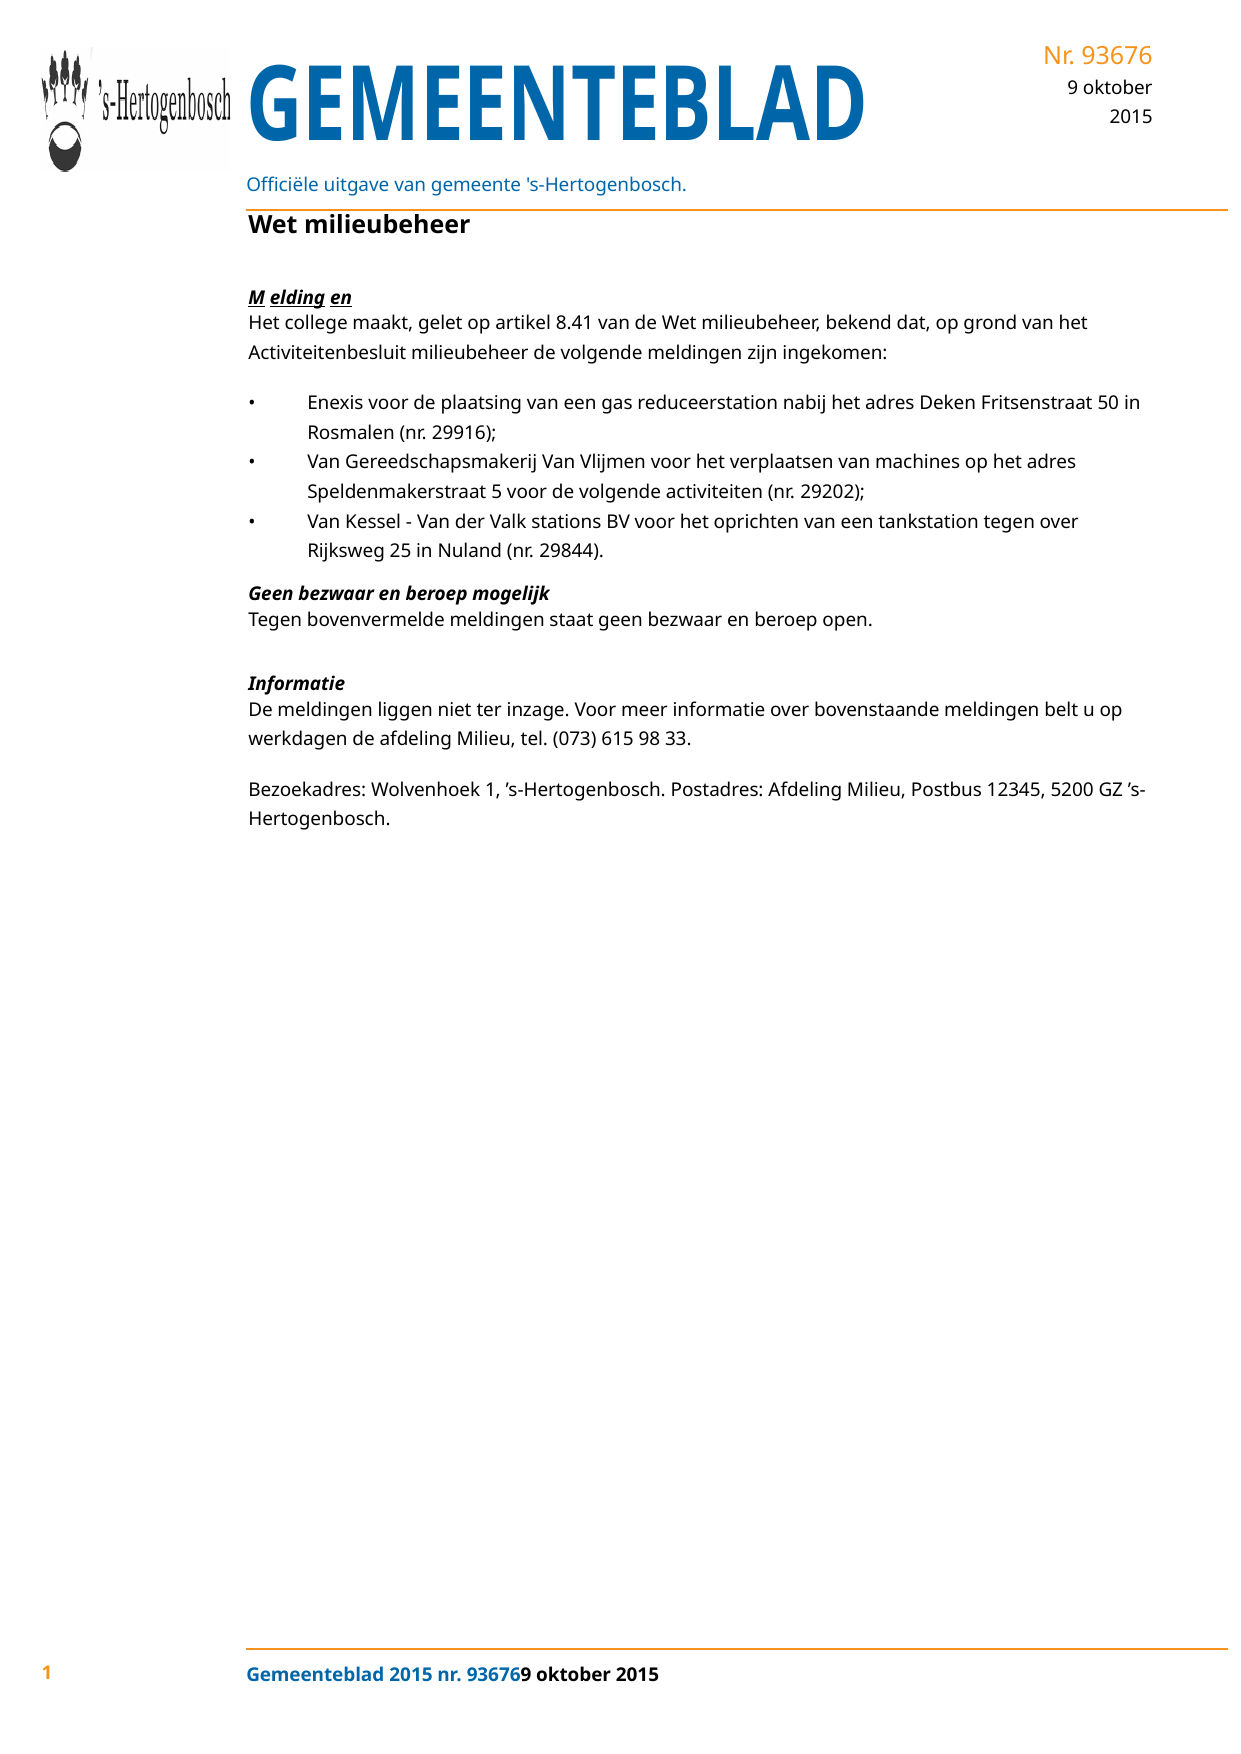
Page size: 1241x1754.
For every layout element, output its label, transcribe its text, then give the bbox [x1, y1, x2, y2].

list Van Kessel - Van der Valk stations BV voor het oprichten van een tankstation tegen over Rijksweg 25 in Nuland (nr. 29844). [248, 508, 1152, 563]
list Enexis voor de plaatsing van een gas reduceerstation nabij het adres Deken Fritsenstraat 50 in Rosmalen (nr. 29916); [248, 389, 1152, 445]
text Informatie [248, 670, 1152, 696]
text Bezoekadres: Wolvenhoek 1, ’s-Hertogenbosch. Postadres: Afdeling Milieu, Postbus 12345, 5200 GZ ’s-Hertogenbosch. [248, 776, 1152, 831]
text Het college maakt, gelet op artikel 8.41 van de Wet milieubeheer, bekend dat, op grond van het Activiteitenbesluit milieubeheer de volgende meldingen zijn ingekomen: [248, 309, 1152, 365]
picture [41, 47, 231, 172]
text Tegen bovenvermelde meldingen staat geen bezwaar en beroep open. [248, 606, 1152, 632]
text M elding en [248, 284, 1152, 309]
text Geen bezwaar en beroep mogelijk [248, 581, 1152, 606]
list Van Gereedschapsmakerij Van Vlijmen voor het verplaatsen van machines op het adres Speldenmakerstraat 5 voor de volgende activiteiten (nr. 29202); [248, 449, 1152, 504]
text De meldingen liggen niet ter inzage. Voor meer informatie over bovenstaande meldingen belt u op werkdagen de afdeling Milieu, tel. (073) 615 98 33. [248, 696, 1152, 751]
text Wet milieubeheer [248, 211, 1152, 241]
